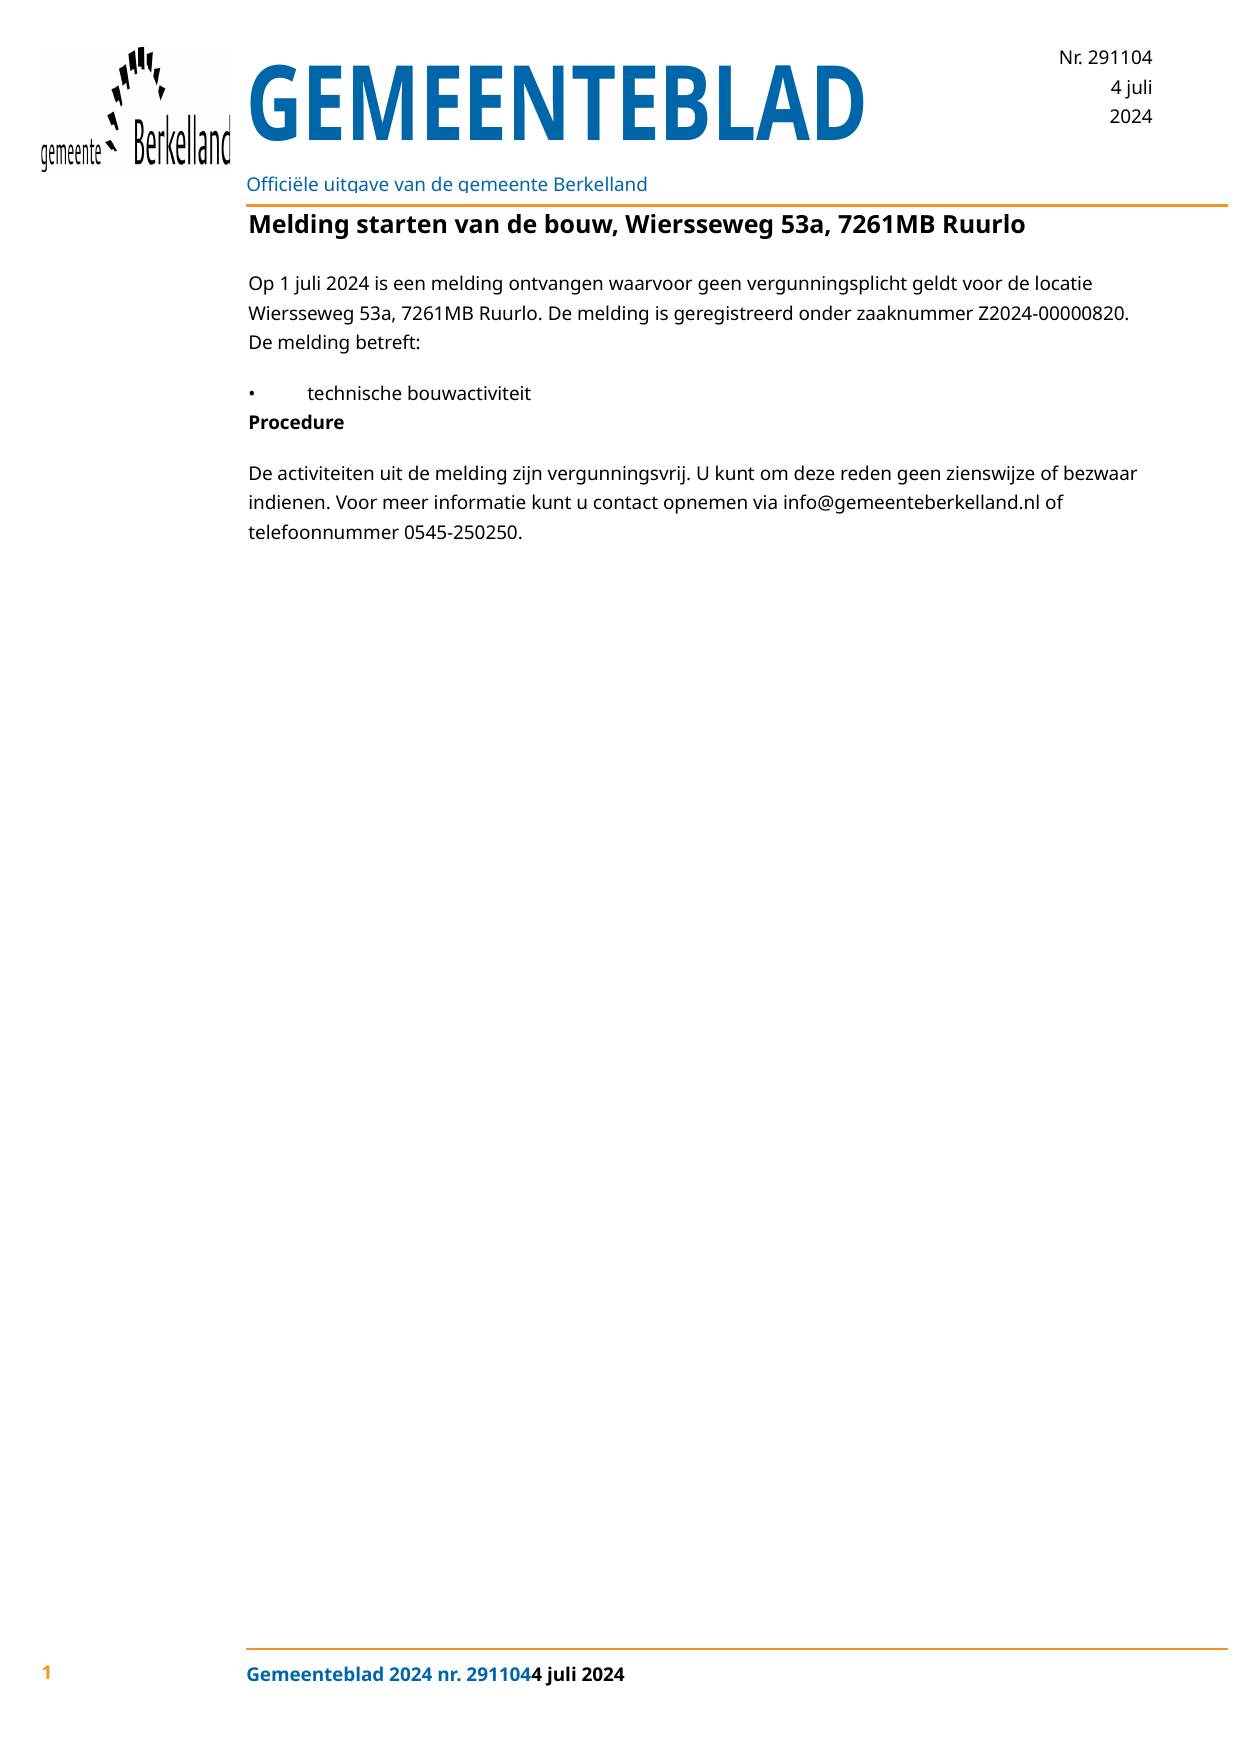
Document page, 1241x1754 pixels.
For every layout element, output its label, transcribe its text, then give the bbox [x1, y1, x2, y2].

text Op 1 juli 2024 is een melding ontvangen waarvoor geen vergunningsplicht geldt voor de locatie Wiersseweg 53a, 7261MB Ruurlo. De melding is geregistreerd onder zaaknummer Z2024-00000820. De melding betreft: [248, 270, 1152, 355]
text De activiteiten uit de melding zijn vergunningsvrij. U kunt om deze reden geen zienswijze of bezwaar indienen. Voor meer informatie kunt u contact opnemen via info@gemeenteberkelland.nl of telefoonnummer 0545-250250. [248, 460, 1152, 545]
list technische bouwactiviteit [248, 380, 1152, 406]
text Procedure [248, 409, 1152, 435]
text Melding starten van de bouw, Wiersseweg 53a, 7261MB Ruurlo [248, 207, 1152, 241]
picture [41, 47, 231, 172]
